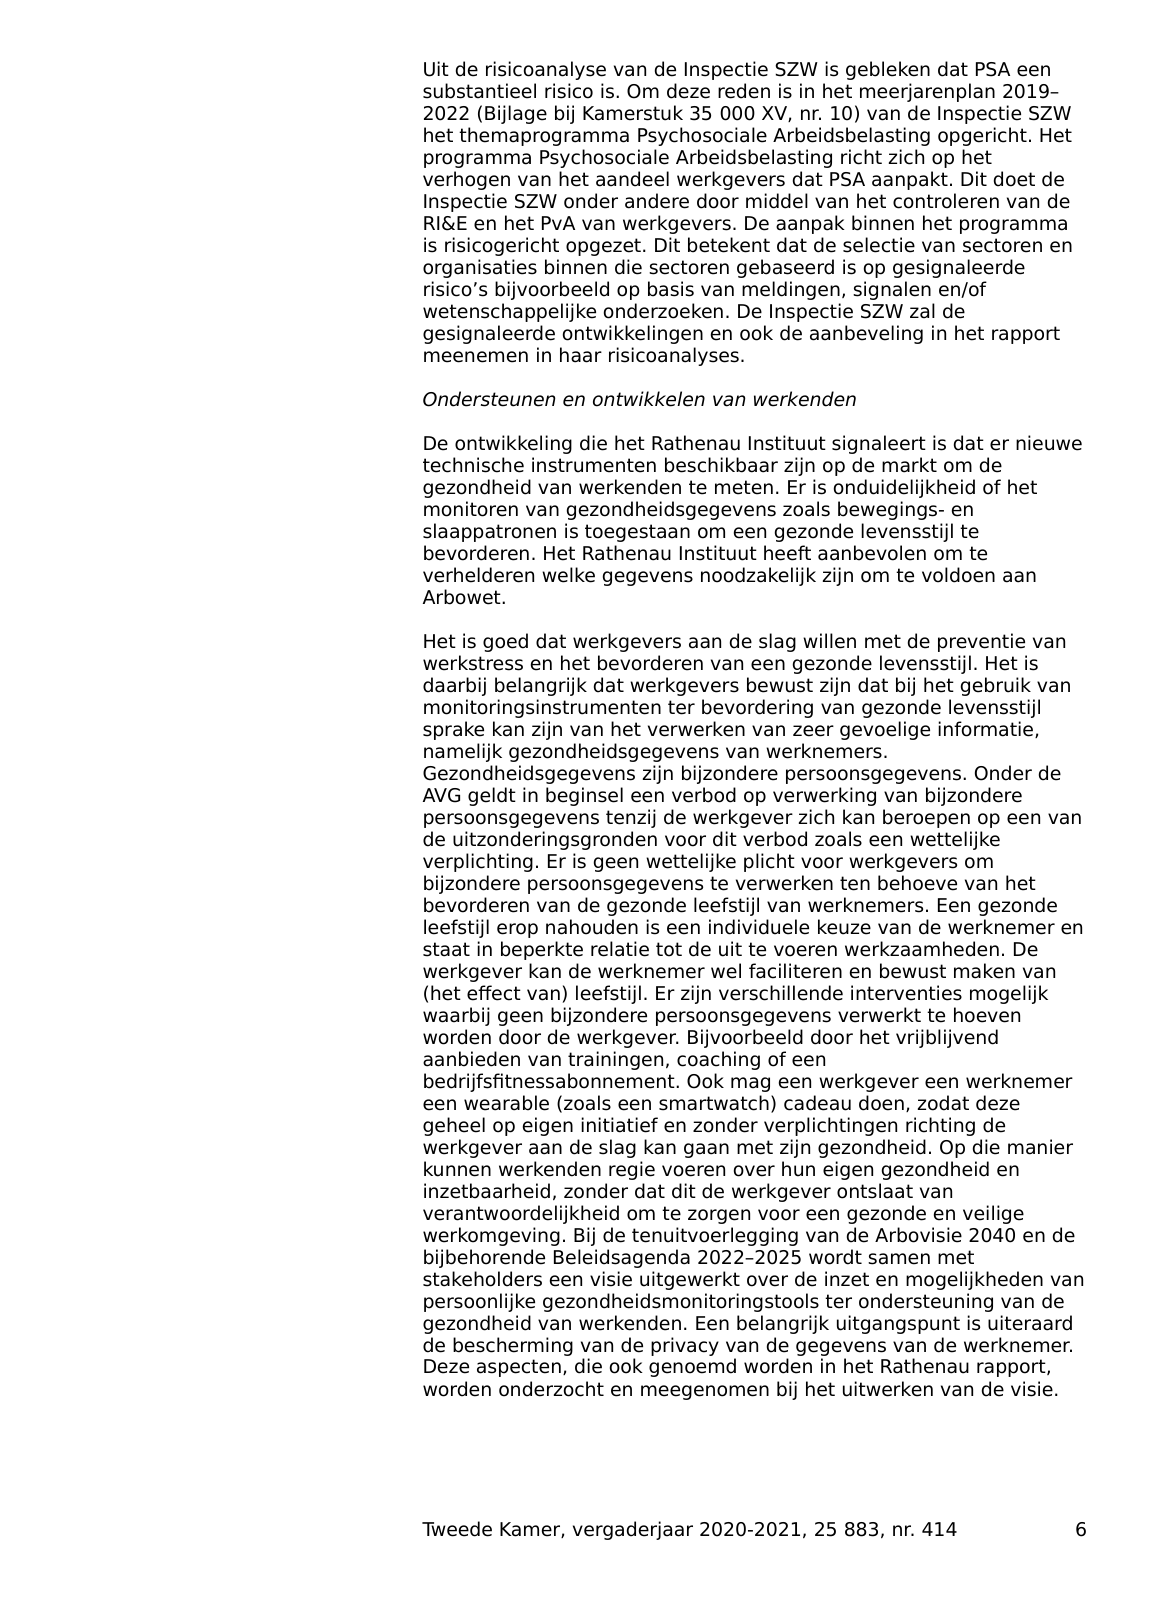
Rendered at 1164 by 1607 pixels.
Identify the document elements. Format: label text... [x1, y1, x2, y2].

text Het is goed dat werkgevers aan de slag willen met de preventie van werkstress en het bevorderen van een gezonde levensstijl. Het is daarbij belangrijk dat werkgevers bewust zijn dat bij het gebruik van monitoringsinstrumenten ter bevordering van gezonde levensstijl sprake kan zijn van het verwerken van zeer gevoelige informatie, namelijk gezondheidsgegevens van werknemers. Gezondheidsgegevens zijn bijzondere persoonsgegevens. Onder de AVG geldt in beginsel een verbod op verwerking van bijzondere persoonsgegevens tenzij de werkgever zich kan beroepen op een van de uitzonderingsgronden voor dit verbod zoals een wettelijke verplichting. Er is geen wettelijke plicht voor werkgevers om bijzondere persoonsgegevens te verwerken ten behoeve van het bevorderen van de gezonde leefstijl van werknemers. Een gezonde leefstijl erop nahouden is een individuele keuze van de werknemer en staat in beperkte relatie tot de uit te voeren werkzaamheden. De werkgever kan de werknemer wel faciliteren en bewust maken van (het effect van) leefstijl. Er zijn verschillende interventies mogelijk waarbij geen bijzondere persoonsgegevens verwerkt te hoeven worden door de werkgever. Bijvoorbeeld door het vrijblijvend aanbieden van trainingen, coaching of een bedrijfsfitnessabonnement. Ook mag een werkgever een werknemer een wearable (zoals een smartwatch) cadeau doen, zodat deze geheel op eigen initiatief en zonder verplichtingen richting de werkgever aan de slag kan gaan met zijn gezondheid. Op die manier kunnen werkenden regie voeren over hun eigen gezondheid en inzetbaarheid, zonder dat dit de werkgever ontslaat van verantwoordelijkheid om te zorgen voor een gezonde en veilige werkomgeving. Bij de tenuitvoerlegging van de Arbovisie 2040 en de bijbehorende Beleidsagenda 2022–2025 wordt samen met stakeholders een visie uitgewerkt over de inzet en mogelijkheden van persoonlijke gezondheidsmonitoringstools ter ondersteuning van de gezondheid van werkenden. Een belangrijk uitgangspunt is uiteraard de bescherming van de privacy van de gegevens van de werknemer. Deze aspecten, die ook genoemd worden in het Rathenau rapport, worden onderzocht en meegenomen bij het uitwerken van de visie. [422, 631, 1087, 1400]
text Uit de risicoanalyse van de Inspectie SZW is gebleken dat PSA een substantieel risico is. Om deze reden is in het meerjarenplan 2019–2022 (Bijlage bij Kamerstuk 35 000 XV, nr. 10) van de Inspectie SZW het themaprogramma Psychosociale Arbeidsbelasting opgericht. Het programma Psychosociale Arbeidsbelasting richt zich op het verhogen van het aandeel werkgevers dat PSA aanpakt. Dit doet de Inspectie SZW onder andere door middel van het controleren van de RI&E en het PvA van werkgevers. De aanpak binnen het programma is risicogericht opgezet. Dit betekent dat de selectie van sectoren en organisaties binnen die sectoren gebaseerd is op gesignaleerde risico’s bijvoorbeeld op basis van meldingen, signalen en/of wetenschappelijke onderzoeken. De Inspectie SZW zal de gesignaleerde ontwikkelingen en ook de aanbeveling in het rapport meenemen in haar risicoanalyses. [422, 59, 1087, 367]
text De ontwikkeling die het Rathenau Instituut signaleert is dat er nieuwe technische instrumenten beschikbaar zijn op de markt om de gezondheid van werkenden te meten. Er is onduidelijkheid of het monitoren van gezondheidsgegevens zoals bewegings- en slaappatronen is toegestaan om een gezonde levensstijl te bevorderen. Het Rathenau Instituut heeft aanbevolen om te verhelderen welke gegevens noodzakelijk zijn om te voldoen aan Arbowet. [422, 433, 1087, 609]
subtitle Ondersteunen en ontwikkelen van werkenden [422, 389, 1087, 411]
